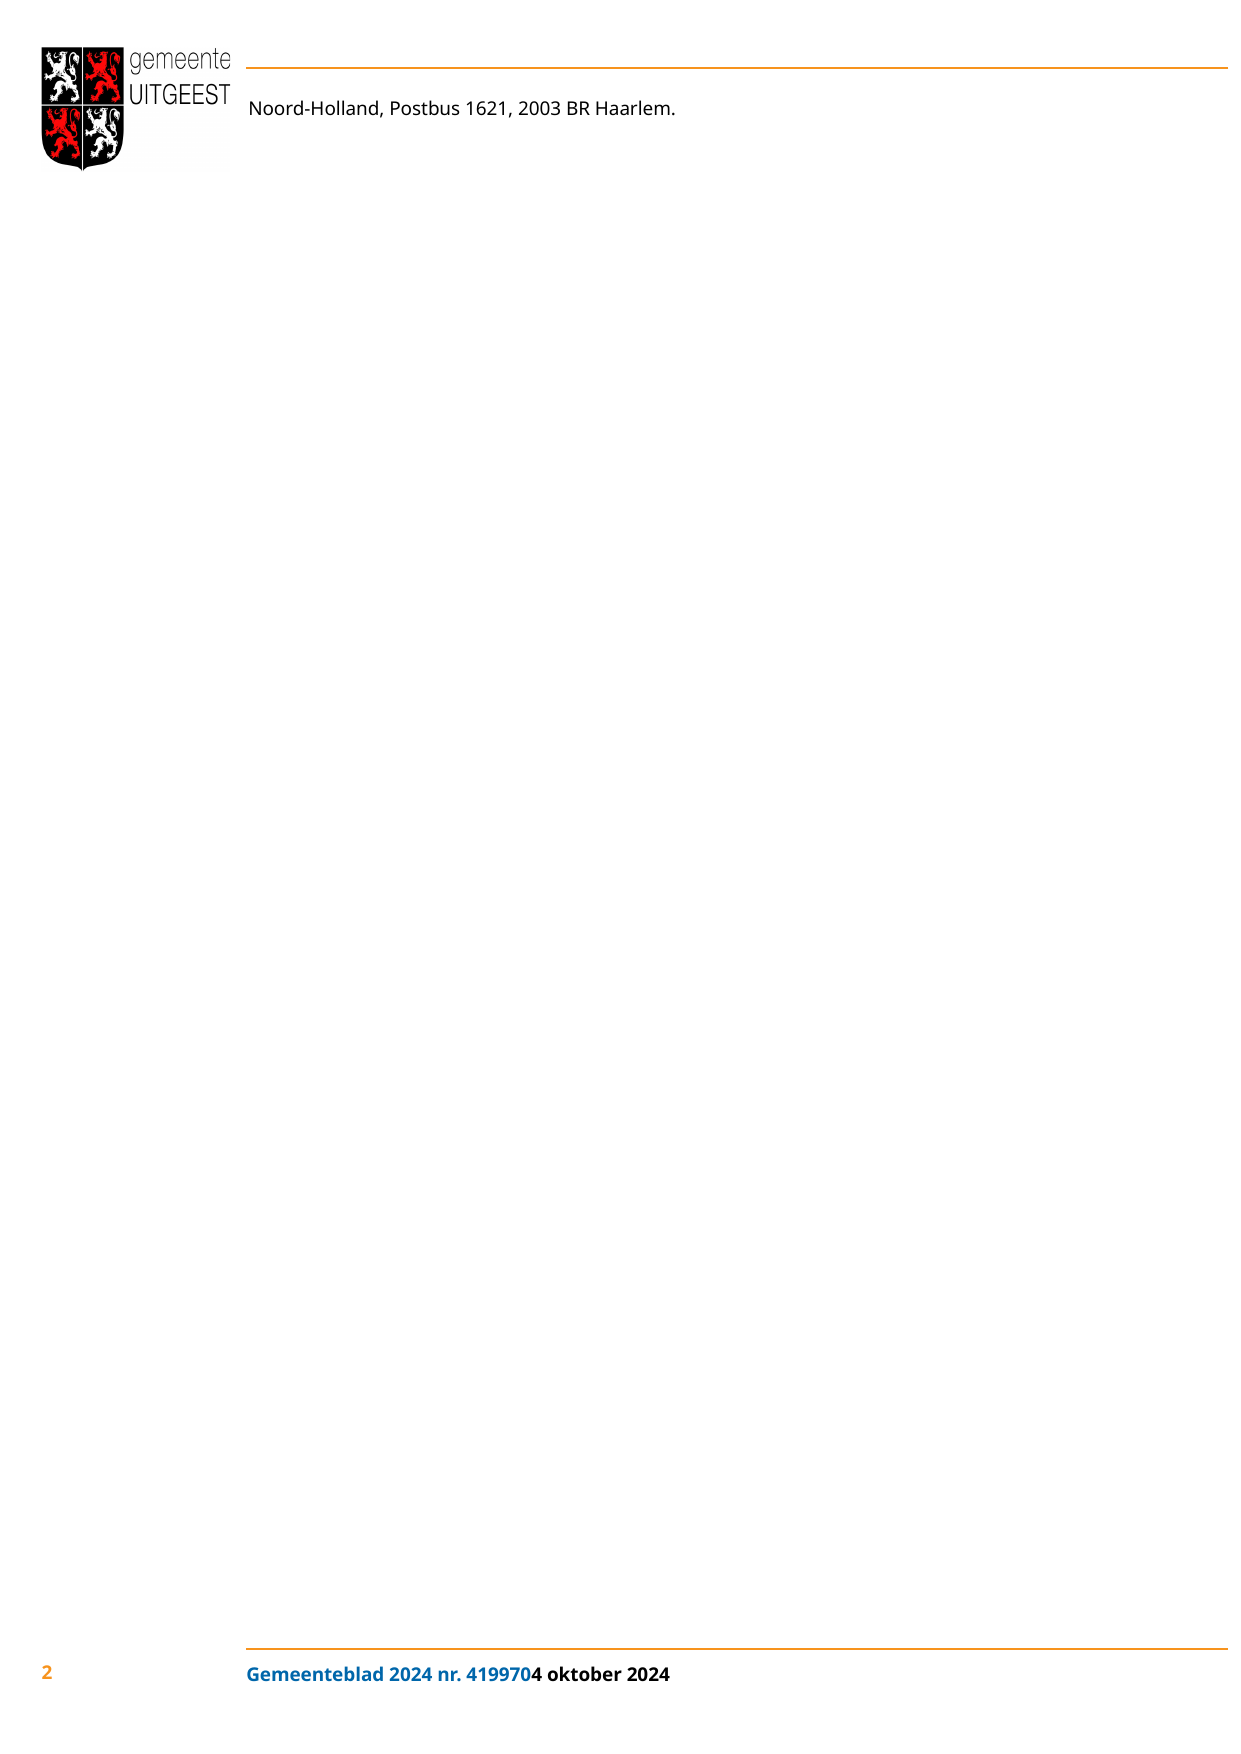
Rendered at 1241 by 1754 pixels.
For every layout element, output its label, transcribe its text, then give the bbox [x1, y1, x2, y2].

picture [41, 47, 231, 172]
text Noord-Holland, Postbus 1621, 2003 BR Haarlem. [248, 95, 1152, 121]
